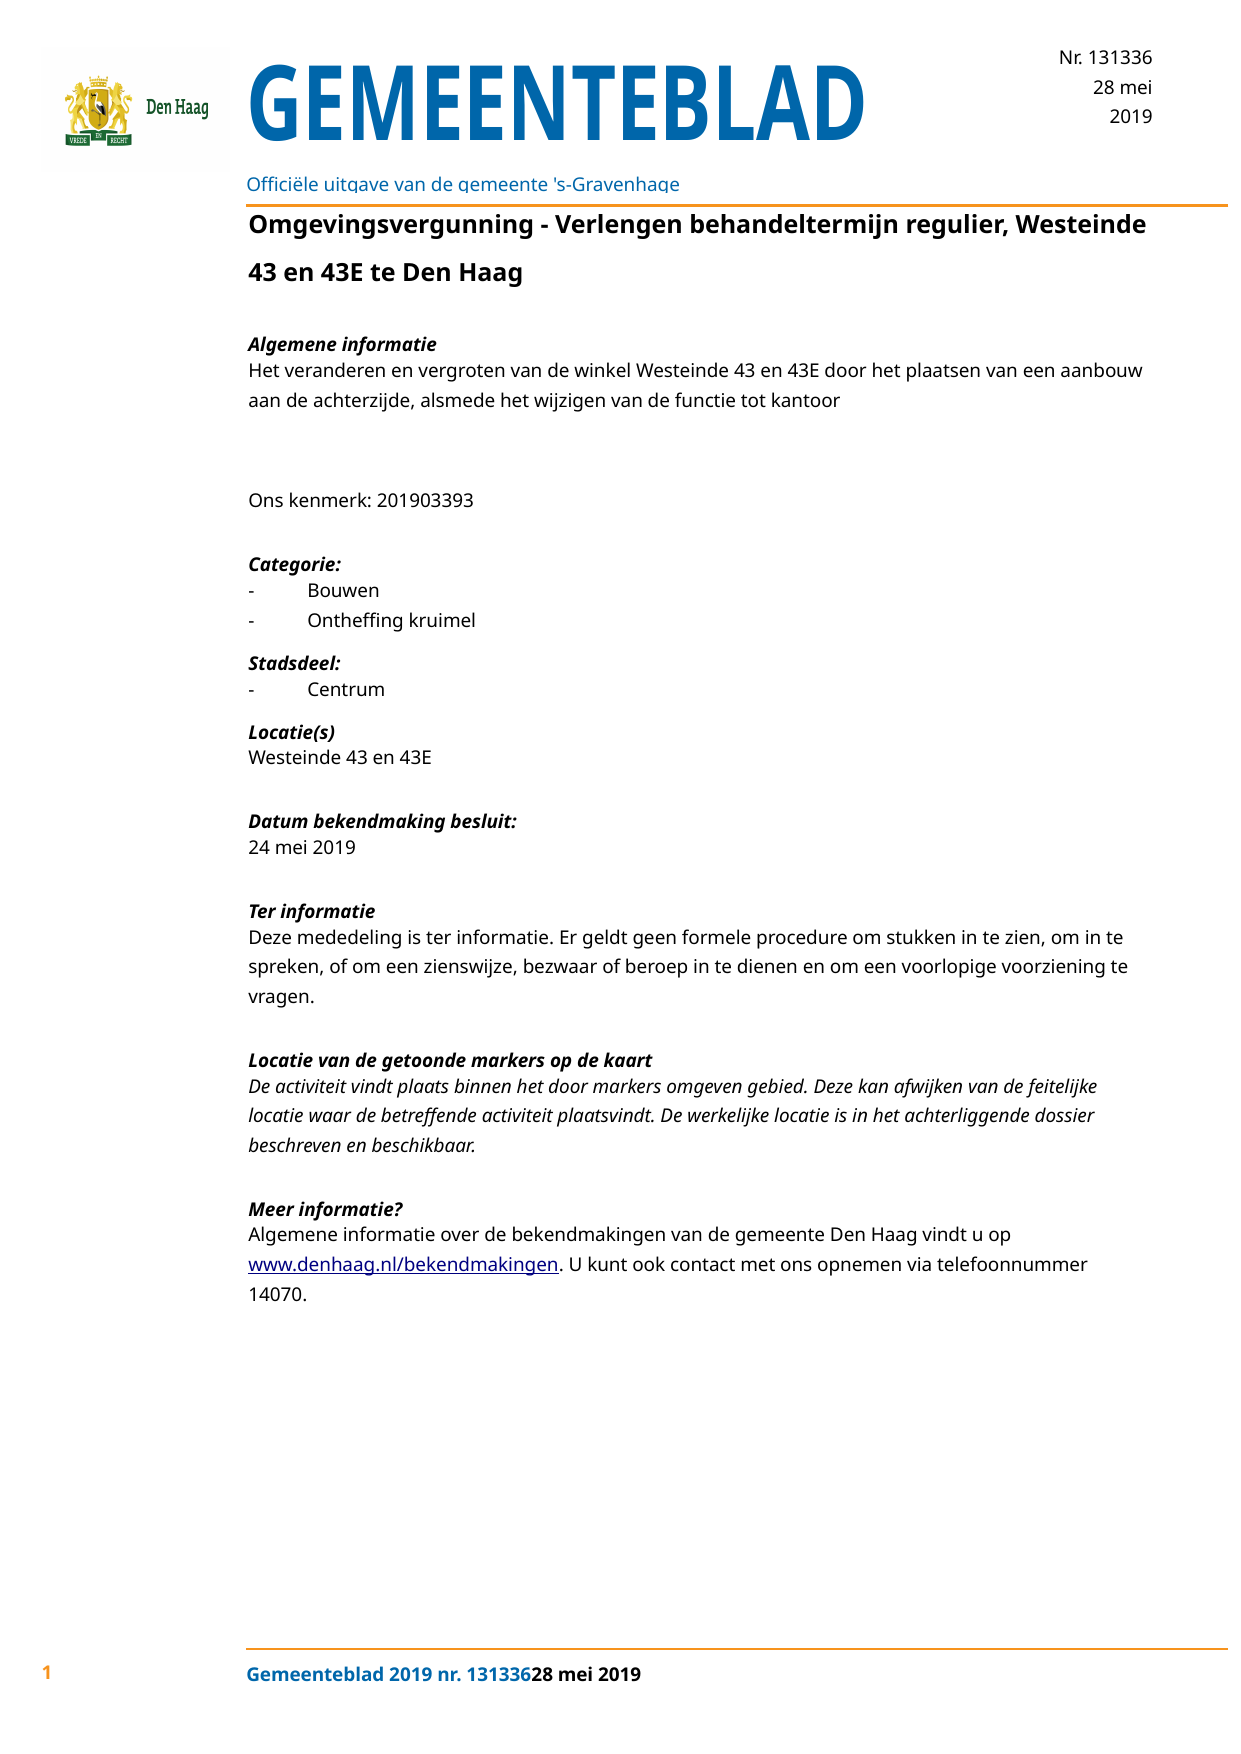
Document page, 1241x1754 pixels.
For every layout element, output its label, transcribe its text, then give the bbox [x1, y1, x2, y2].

text Deze mededeling is ter informatie. Er geldt geen formele procedure om stukken in te zien, om in te spreken, of om een zienswijze, bezwaar of beroep in te dienen en om een voorlopige voorziening te vragen. [248, 924, 1152, 1009]
picture [41, 47, 231, 172]
text De activiteit vindt plaats binnen het door markers omgeven gebied. Deze kan afwijken van de feitelijke locatie waar de betreffende activiteit plaatsvindt. De werkelijke locatie is in het achterliggende dossier beschreven en beschikbaar. [248, 1073, 1152, 1158]
text Omgevingsvergunning - Verlengen behandeltermijn regulier, Westeinde 43 en 43E te Den Haag [248, 207, 1152, 288]
text Datum bekendmaking besluit: [248, 808, 1152, 834]
text Algemene informatie over de bekendmakingen van de gemeente Den Haag vindt u op www.denhaag.nl/bekendmakingen. U kunt ook contact met ons opnemen via telefoonnummer 14070. [248, 1222, 1152, 1307]
text Locatie van de getoonde markers op de kaart [248, 1047, 1152, 1073]
text 24 mei 2019 [248, 834, 1152, 860]
list Ontheffing kruimel [248, 607, 1152, 633]
text Het veranderen en vergroten van de winkel Westeinde 43 en 43E door het plaatsen van een aanbouw aan de achterzijde, alsmede het wijzigen van de functie tot kantoor [248, 357, 1152, 412]
text Locatie(s) [248, 719, 1152, 744]
text Ter informatie [248, 898, 1152, 924]
text Stadsdeel: [248, 650, 1152, 676]
text Westeinde 43 en 43E [248, 744, 1152, 770]
list Bouwen [248, 577, 1152, 603]
list Centrum [248, 676, 1152, 701]
text Categorie: [248, 552, 1152, 577]
text Meer informatie? [248, 1196, 1152, 1222]
text Algemene informatie [248, 331, 1152, 357]
text Ons kenmerk: 201903393 [248, 488, 1152, 513]
